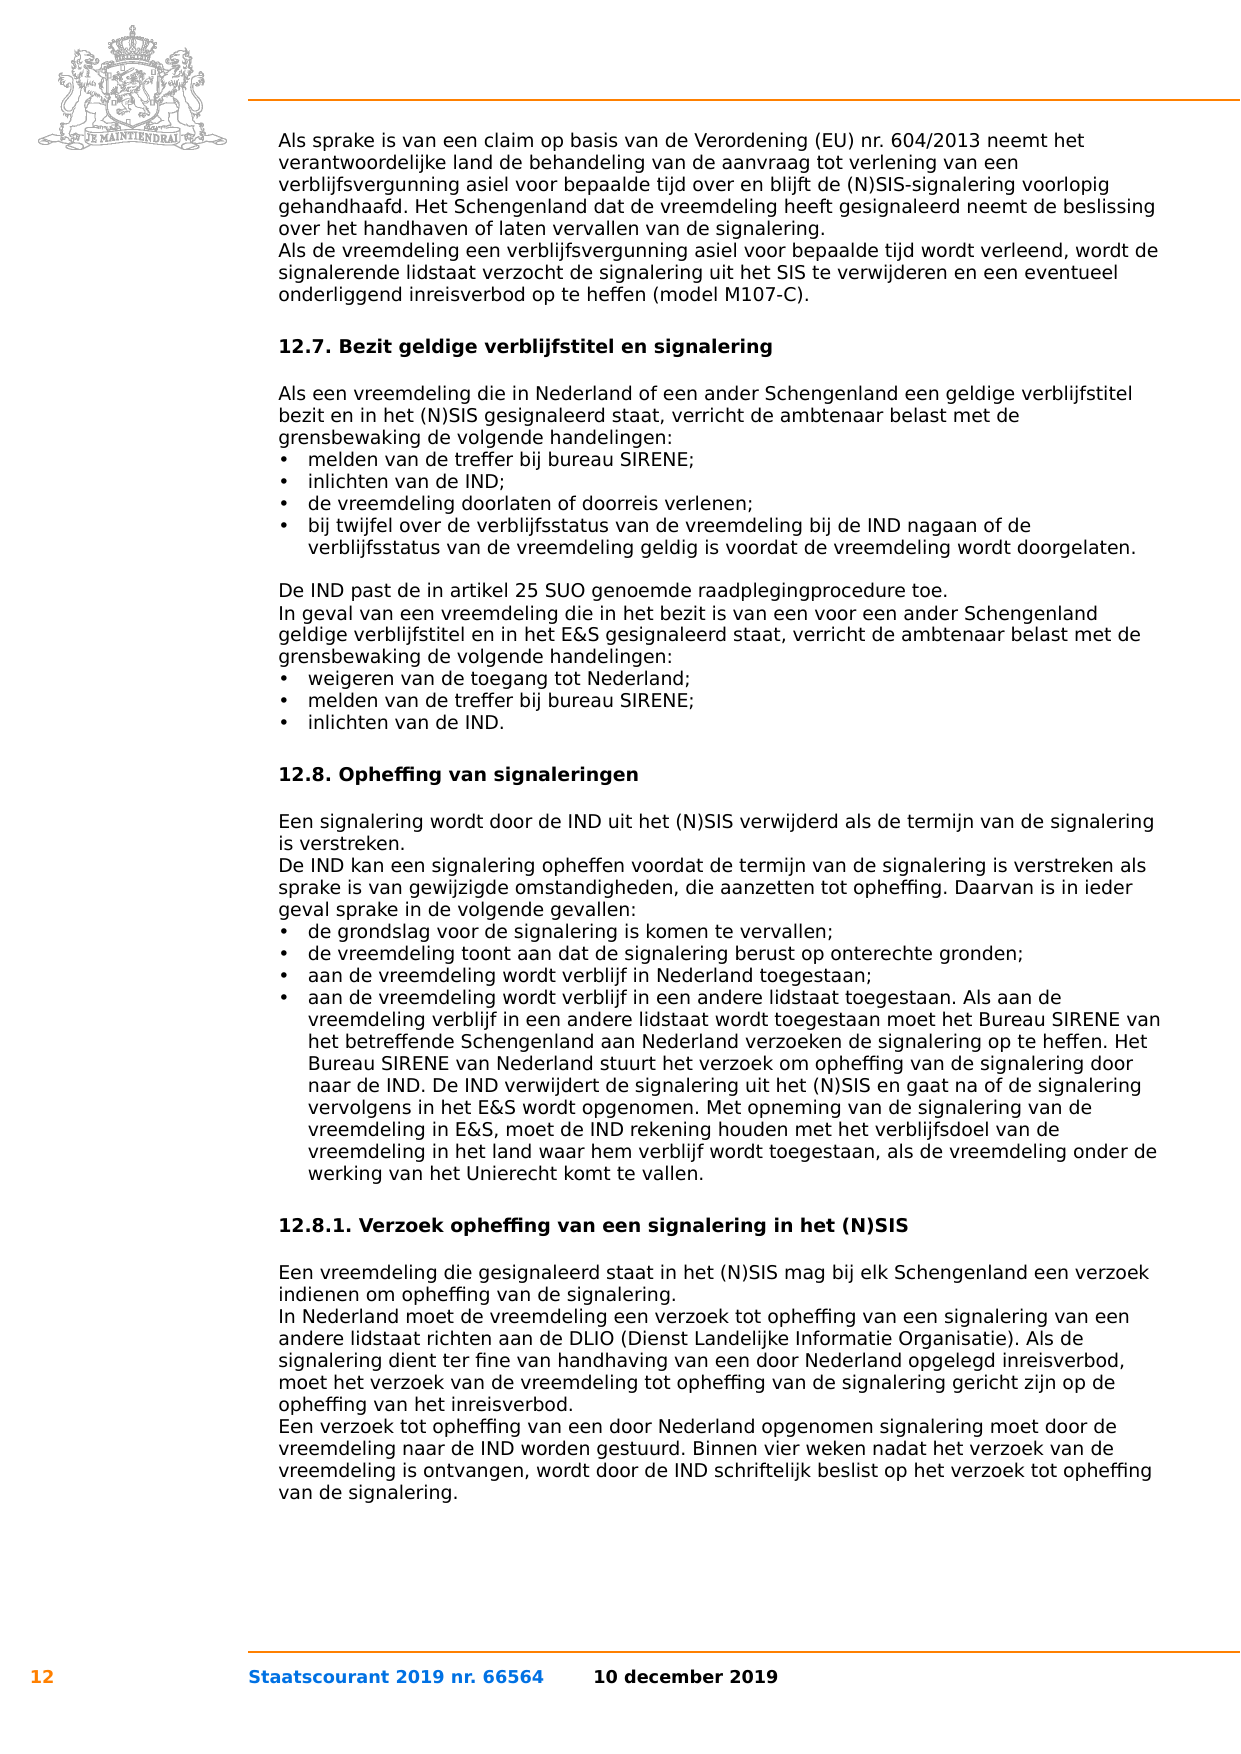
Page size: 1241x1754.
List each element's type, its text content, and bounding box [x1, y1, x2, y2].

picture [38, 25, 227, 150]
text • inlichten van de IND. [278, 712, 1163, 734]
text • weigeren van de toegang tot Nederland; [278, 668, 1163, 690]
text In geval van een vreemdeling die in het bezit is van een voor een ander Schengenland geldige verblijfstitel en in het E&S gesignaleerd staat, verricht de ambtenaar belast met de grensbewaking de volgende handelingen: [278, 602, 1163, 668]
subtitle 12.8. Opheffing van signaleringen [278, 764, 1163, 786]
subtitle 12.8.1. Verzoek opheffing van een signalering in het (N)SIS [278, 1215, 1163, 1237]
text Een vreemdeling die gesignaleerd staat in het (N)SIS mag bij elk Schengenland een verzoek indienen om opheffing van de signalering. [278, 1262, 1163, 1306]
text • de vreemdeling toont aan dat de signalering berust op onterechte gronden; [278, 943, 1163, 965]
text • melden van de treffer bij bureau SIRENE; [278, 449, 1163, 471]
text Als sprake is van een claim op basis van de Verordening (EU) nr. 604/2013 neemt het verantwoordelijke land de behandeling van de aanvraag tot verlening van een verblijfsvergunning asiel voor bepaalde tijd over en blijft de (N)SIS-signalering voorlopig gehandhaafd. Het Schengenland dat de vreemdeling heeft gesignaleerd neemt de beslissing over het handhaven of laten vervallen van de signalering. [278, 130, 1163, 240]
text Een signalering wordt door de IND uit het (N)SIS verwijderd als de termijn van de signalering is verstreken. [278, 811, 1163, 855]
text De IND past de in artikel 25 SUO genoemde raadplegingprocedure toe. [278, 580, 1163, 602]
text Als de vreemdeling een verblijfsvergunning asiel voor bepaalde tijd wordt verleend, wordt de signalerende lidstaat verzocht de signalering uit het SIS te verwijderen en een eventueel onderliggend inreisverbod op te heffen (model M107-C). [278, 240, 1163, 306]
text • de vreemdeling doorlaten of doorreis verlenen; [278, 493, 1163, 514]
text Als een vreemdeling die in Nederland of een ander Schengenland een geldige verblijfstitel bezit en in het (N)SIS gesignaleerd staat, verricht de ambtenaar belast met de grensbewaking de volgende handelingen: [278, 383, 1163, 449]
text • melden van de treffer bij bureau SIRENE; [278, 690, 1163, 712]
text De IND kan een signalering opheffen voordat de termijn van de signalering is verstreken als sprake is van gewijzigde omstandigheden, die aanzetten tot opheffing. Daarvan is in ieder geval sprake in de volgende gevallen: [278, 855, 1163, 921]
text • inlichten van de IND; [278, 471, 1163, 493]
text Een verzoek tot opheffing van een door Nederland opgenomen signalering moet door de vreemdeling naar de IND worden gestuurd. Binnen vier weken nadat het verzoek van de vreemdeling is ontvangen, wordt door de IND schriftelijk beslist op het verzoek tot opheffing van de signalering. [278, 1416, 1163, 1504]
text • de grondslag voor de signalering is komen te vervallen; [278, 921, 1163, 943]
text • aan de vreemdeling wordt verblijf in een andere lidstaat toegestaan. Als aan de vreemdeling verblijf in een andere lidstaat wordt toegestaan moet het Bureau SIRENE van het betreffende Schengenland aan Nederland verzoeken de signalering op te heffen. Het Bureau SIRENE van Nederland stuurt het verzoek om opheffing van de signalering door naar de IND. De IND verwijdert de signalering uit het (N)SIS en gaat na of de signalering vervolgens in het E&S wordt opgenomen. Met opneming van de signalering van de vreemdeling in E&S, moet de IND rekening houden met het verblijfsdoel van de vreemdeling in het land waar hem verblijf wordt toegestaan, als de vreemdeling onder de werking van het Unierecht komt te vallen. [278, 987, 1163, 1185]
text • aan de vreemdeling wordt verblijf in Nederland toegestaan; [278, 965, 1163, 987]
subtitle 12.7. Bezit geldige verblijfstitel en signalering [278, 336, 1163, 358]
text • bij twijfel over de verblijfsstatus van de vreemdeling bij de IND nagaan of de verblijfsstatus van de vreemdeling geldig is voordat de vreemdeling wordt doorgelaten. [278, 514, 1163, 558]
text In Nederland moet de vreemdeling een verzoek tot opheffing van een signalering van een andere lidstaat richten aan de DLIO (Dienst Landelijke Informatie Organisatie). Als de signalering dient ter fine van handhaving van een door Nederland opgelegd inreisverbod, moet het verzoek van de vreemdeling tot opheffing van de signalering gericht zijn op de opheffing van het inreisverbod. [278, 1306, 1163, 1416]
